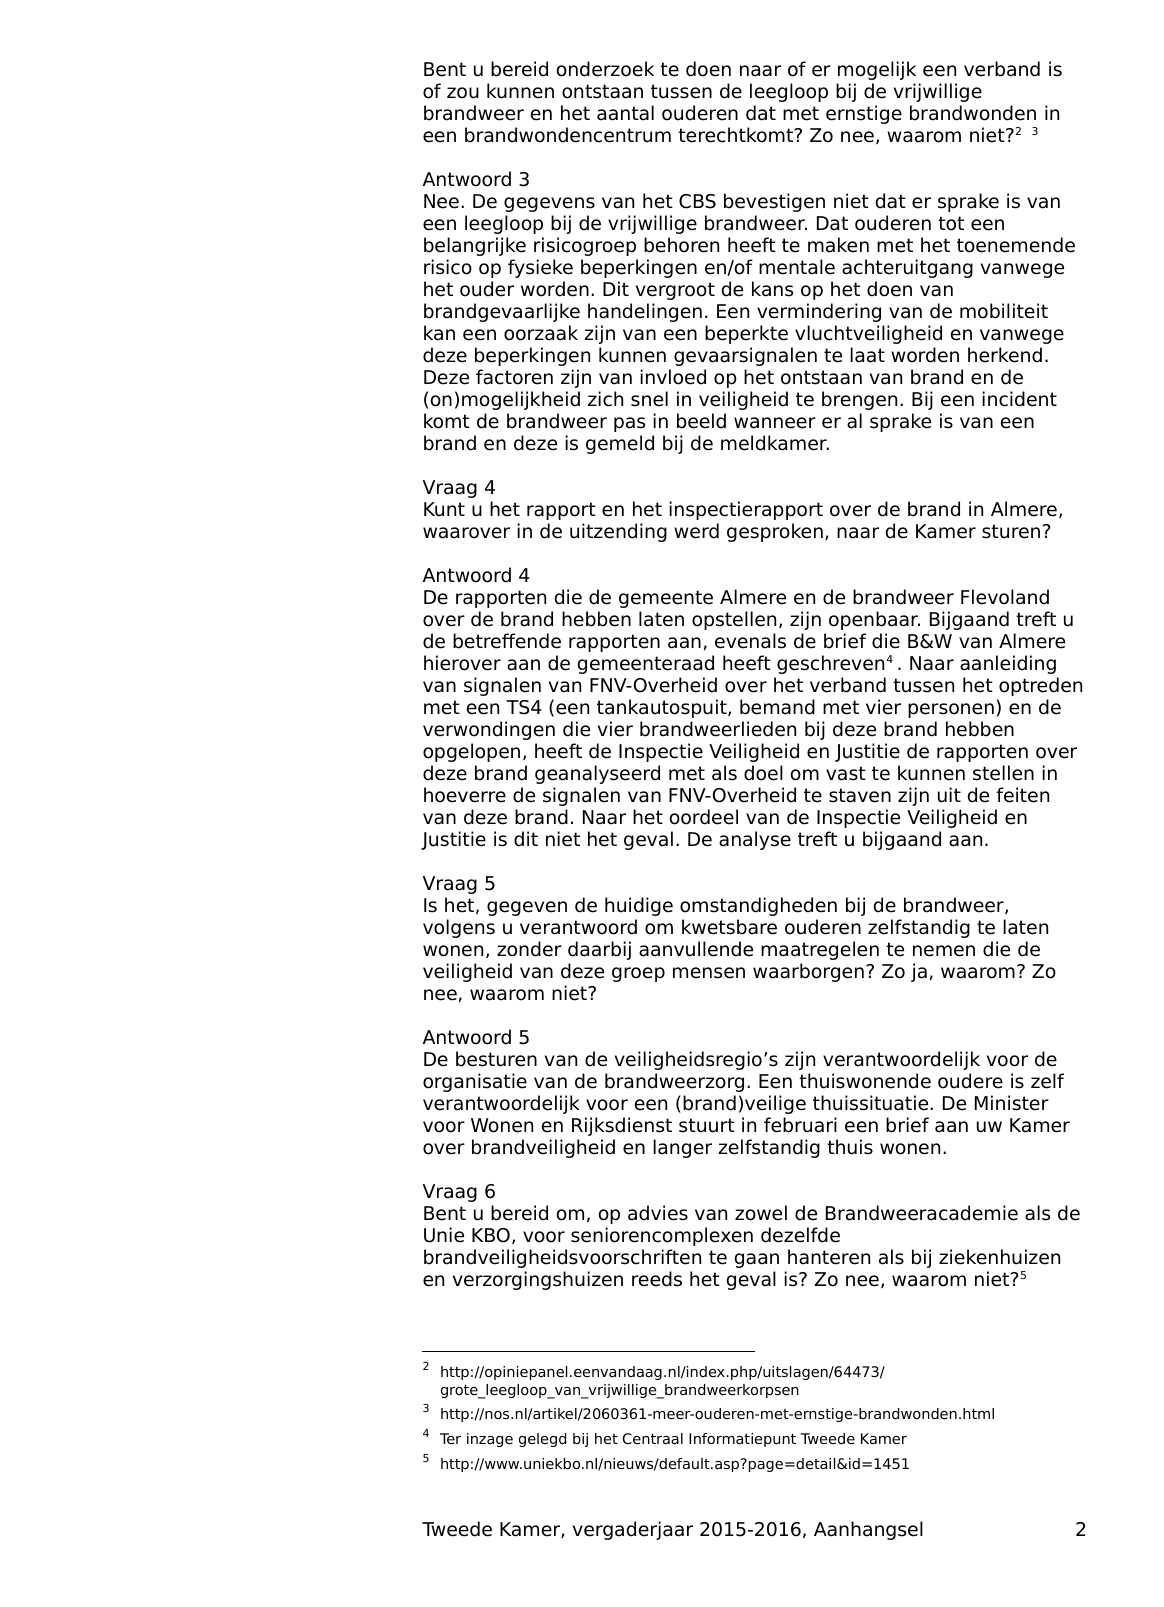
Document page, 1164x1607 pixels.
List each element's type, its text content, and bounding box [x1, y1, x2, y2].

text Ter inzage gelegd bij het Centraal Informatiepunt Tweede Kamer [422, 1427, 1087, 1449]
text http://nos.nl/artikel/2060361-meer-ouderen-met-ernstige-brandwonden.html [422, 1402, 1087, 1424]
text De besturen van de veiligheidsregio’s zijn verantwoordelijk voor de organisatie van de brandweerzorg. Een thuiswonende oudere is zelf verantwoordelijk voor een (brand)veilige thuissituatie. De Minister voor Wonen en Rijksdienst stuurt in februari een brief aan uw Kamer over brandveiligheid en langer zelfstandig thuis wonen. [422, 1049, 1087, 1159]
text Kunt u het rapport en het inspectierapport over de brand in Almere, waarover in de uitzending werd gesproken, naar de Kamer sturen? [422, 499, 1087, 543]
text Antwoord 5 [422, 1027, 1087, 1049]
text Antwoord 3 [422, 169, 1087, 191]
text http://www.uniekbo.nl/nieuws/default.asp?page=detail&id=1451 [422, 1452, 1087, 1474]
text http://opiniepanel.eenvandaag.nl/index.php/uitslagen/64473/grote_leegloop_van_vrijwillige_brandweerkorpsen [422, 1360, 1087, 1399]
text Bent u bereid om, op advies van zowel de Brandweeracademie als de Unie KBO, voor seniorencomplexen dezelfde brandveiligheidsvoorschriften te gaan hanteren als bij ziekenhuizen en verzorgingshuizen reeds het geval is? Zo nee, waarom niet? [422, 1203, 1087, 1291]
text De rapporten die de gemeente Almere en de brandweer Flevoland over de brand hebben laten opstellen, zijn openbaar. Bijgaand treft u de betreffende rapporten aan, evenals de brief die B&W van Almere hierover aan de gemeenteraad heeft geschreven. Naar aanleiding van signalen van FNV-Overheid over het verband tussen het optreden met een TS4 (een tankautospuit, bemand met vier personen) en de verwondingen die vier brandweerlieden bij deze brand hebben opgelopen, heeft de Inspectie Veiligheid en Justitie de rapporten over deze brand geanalyseerd met als doel om vast te kunnen stellen in hoeverre de signalen van FNV-Overheid te staven zijn uit de feiten van deze brand. Naar het oordeel van de Inspectie Veiligheid en Justitie is dit niet het geval. De analyse treft u bijgaand aan. [422, 587, 1087, 851]
text Vraag 4 [422, 477, 1087, 499]
text Vraag 6 [422, 1181, 1087, 1203]
text Bent u bereid onderzoek te doen naar of er mogelijk een verband is of zou kunnen ontstaan tussen de leegloop bij de vrijwillige brandweer en het aantal ouderen dat met ernstige brandwonden in een brandwondencentrum terechtkomt? Zo nee, waarom niet? [422, 59, 1087, 147]
text Nee. De gegevens van het CBS bevestigen niet dat er sprake is van een leegloop bij de vrijwillige brandweer. Dat ouderen tot een belangrijke risicogroep behoren heeft te maken met het toenemende risico op fysieke beperkingen en/of mentale achteruitgang vanwege het ouder worden. Dit vergroot de kans op het doen van brandgevaarlijke handelingen. Een vermindering van de mobiliteit kan een oorzaak zijn van een beperkte vluchtveiligheid en vanwege deze beperkingen kunnen gevaarsignalen te laat worden herkend. Deze factoren zijn van invloed op het ontstaan van brand en de (on)mogelijkheid zich snel in veiligheid te brengen. Bij een incident komt de brandweer pas in beeld wanneer er al sprake is van een brand en deze is gemeld bij de meldkamer. [422, 191, 1087, 455]
text Vraag 5 [422, 873, 1087, 895]
text Is het, gegeven de huidige omstandigheden bij de brandweer, volgens u verantwoord om kwetsbare ouderen zelfstandig te laten wonen, zonder daarbij aanvullende maatregelen te nemen die de veiligheid van deze groep mensen waarborgen? Zo ja, waarom? Zo nee, waarom niet? [422, 895, 1087, 1005]
text Antwoord 4 [422, 565, 1087, 587]
